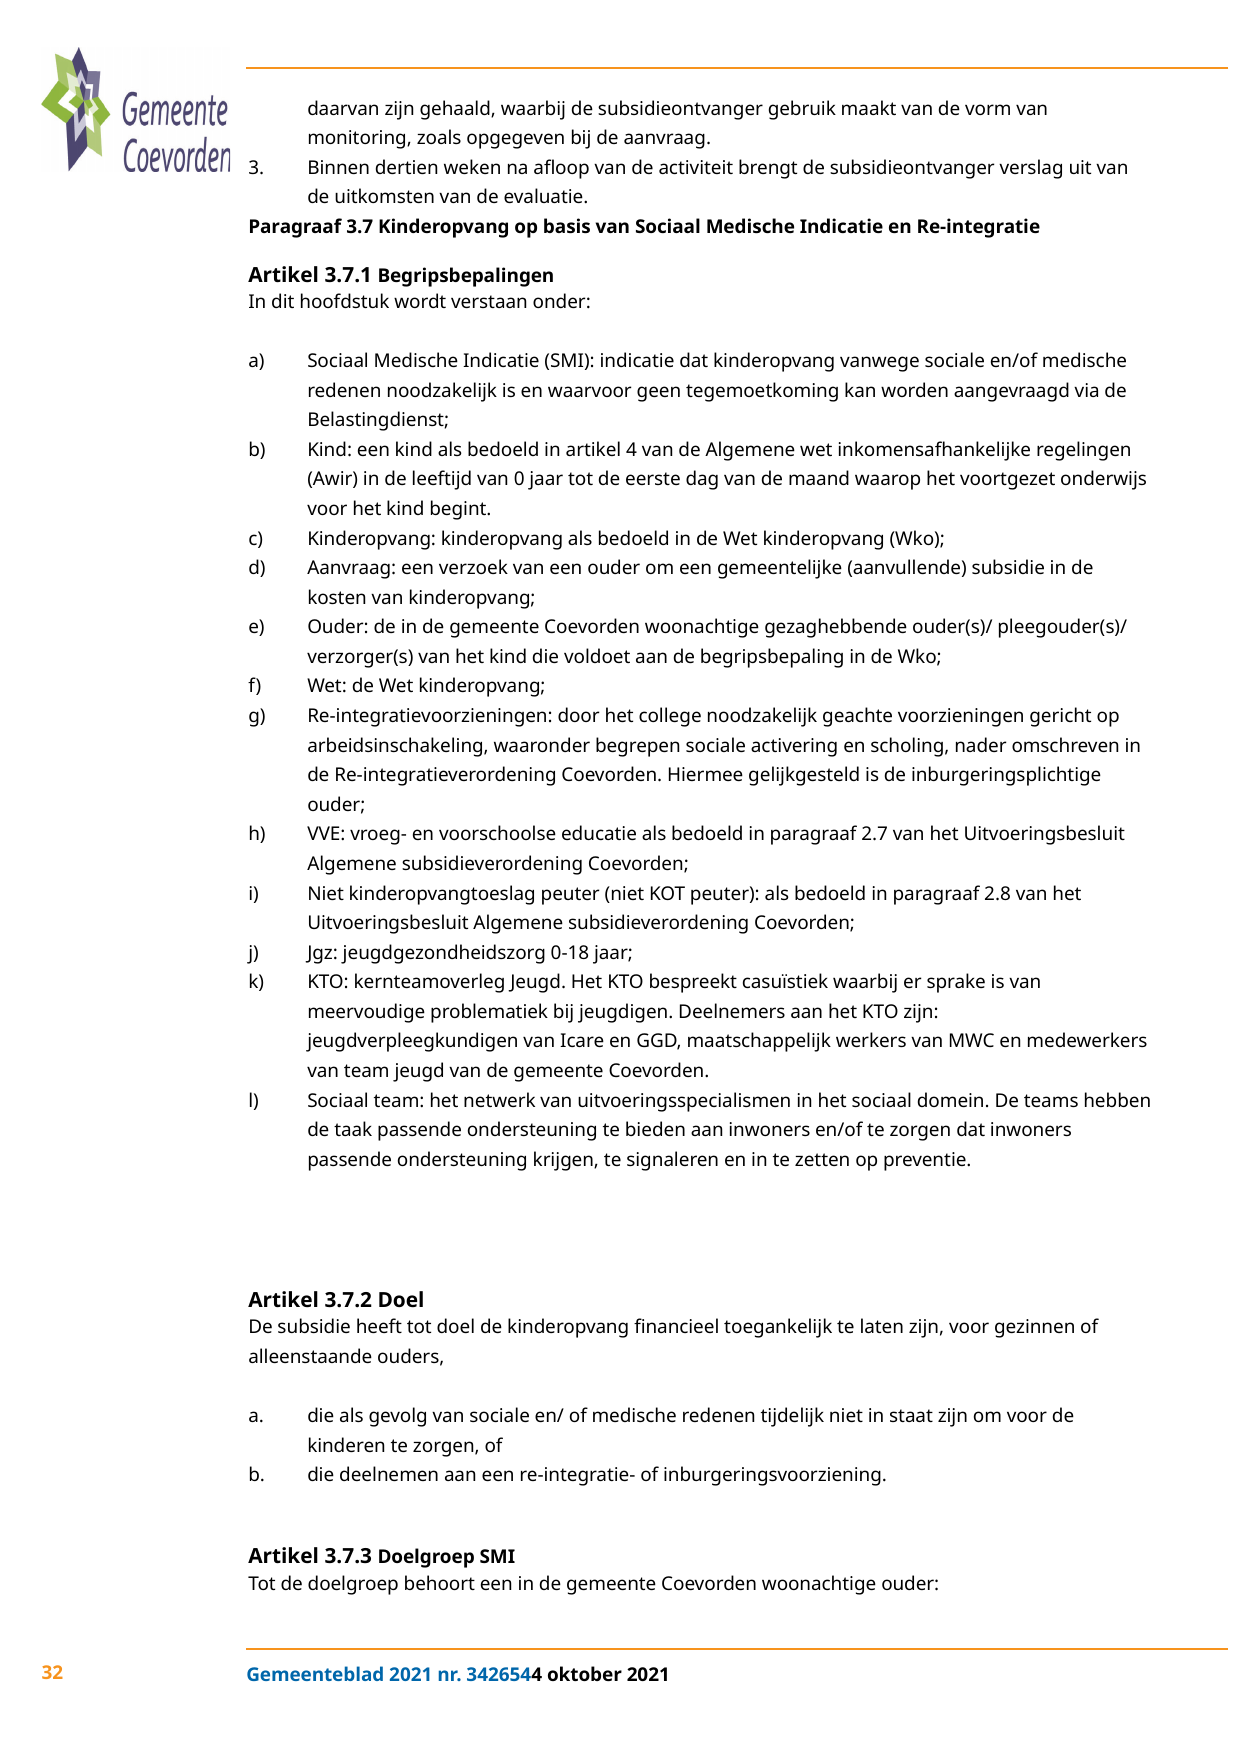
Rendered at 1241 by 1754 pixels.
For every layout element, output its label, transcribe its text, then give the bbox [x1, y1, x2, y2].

text De subsidie heeft tot doel de kinderopvang financieel toegankelijk te laten zijn, voor gezinnen of alleenstaande ouders, [248, 1314, 1152, 1369]
list Kind: een kind als bedoeld in artikel 4 van de Algemene wet inkomensafhankelijke regelingen (Awir) in de leeftijd van 0 jaar tot de eerste dag van de maand waarop het voortgezet onderwijs voor het kind begint. [248, 436, 1152, 521]
list Jgz: jeugdgezondheidszorg 0-18 jaar; [248, 939, 1152, 965]
text Tot de doelgroep behoort een in de gemeente Coevorden woonachtige ouder: [248, 1570, 1152, 1596]
list VVE: vroeg- en voorschoolse educatie als bedoeld in paragraaf 2.7 van het Uitvoeringsbesluit Algemene subsidieverordening Coevorden; [248, 821, 1152, 876]
text Paragraaf 3.7 Kinderopvang op basis van Sociaal Medische Indicatie en Re-integratie [248, 213, 1152, 239]
list die als gevolg van sociale en/ of medische redenen tijdelijk niet in staat zijn om voor de kinderen te zorgen, of [248, 1402, 1152, 1458]
list Sociaal Medische Indicatie (SMI): indicatie dat kinderopvang vanwege sociale en/of medische redenen noodzakelijk is en waarvoor geen tegemoetkoming kan worden aangevraagd via de Belastingdienst; [248, 347, 1152, 432]
list daarvan zijn gehaald, waarbij de subsidieontvanger gebruik maakt van de vorm van monitoring, zoals opgegeven bij de aanvraag. [248, 95, 1152, 150]
list Sociaal team: het netwerk van uitvoeringsspecialismen in het sociaal domein. De teams hebben de taak passende ondersteuning te bieden aan inwoners en/of te zorgen dat inwoners passende ondersteuning krijgen, te signaleren en in te zetten op preventie. [248, 1087, 1152, 1172]
text Artikel 3.7.1 Begripsbepalingen [248, 260, 1152, 288]
list Binnen dertien weken na afloop van de activiteit brengt de subsidieontvanger verslag uit van de uitkomsten van de evaluatie. [248, 154, 1152, 209]
list Niet kinderopvangtoeslag peuter (niet KOT peuter): als bedoeld in paragraaf 2.8 van het Uitvoeringsbesluit Algemene subsidieverordening Coevorden; [248, 880, 1152, 935]
list Aanvraag: een verzoek van een ouder om een gemeentelijke (aanvullende) subsidie in de kosten van kinderopvang; [248, 554, 1152, 610]
list Re-integratievoorzieningen: door het college noodzakelijk geachte voorzieningen gericht op arbeidsinschakeling, waaronder begrepen sociale activering en scholing, nader omschreven in de Re-integratieverordening Coevorden. Hiermee gelijkgesteld is de inburgeringsplichtige ouder; [248, 702, 1152, 817]
list Ouder: de in de gemeente Coevorden woonachtige gezaghebbende ouder(s)/ pleegouder(s)/ verzorger(s) van het kind die voldoet aan de begripsbepaling in de Wko; [248, 613, 1152, 669]
picture [41, 47, 231, 172]
list die deelnemen aan een re-integratie- of inburgeringsvoorziening. [248, 1462, 1152, 1487]
text In dit hoofdstuk wordt verstaan onder: [248, 288, 1152, 314]
text Artikel 3.7.2 Doel [248, 1285, 1152, 1314]
text Artikel 3.7.3 Doelgroep SMI [248, 1542, 1152, 1570]
list KTO: kernteamoverleg Jeugd. Het KTO bespreekt casuïstiek waarbij er sprake is van meervoudige problematiek bij jeugdigen. Deelnemers aan het KTO zijn: jeugdverpleegkundigen van Icare en GGD, maatschappelijk werkers van MWC en medewerkers van team jeugd van de gemeente Coevorden. [248, 968, 1152, 1083]
list Wet: de Wet kinderopvang; [248, 673, 1152, 698]
list Kinderopvang: kinderopvang als bedoeld in de Wet kinderopvang (Wko); [248, 525, 1152, 551]
